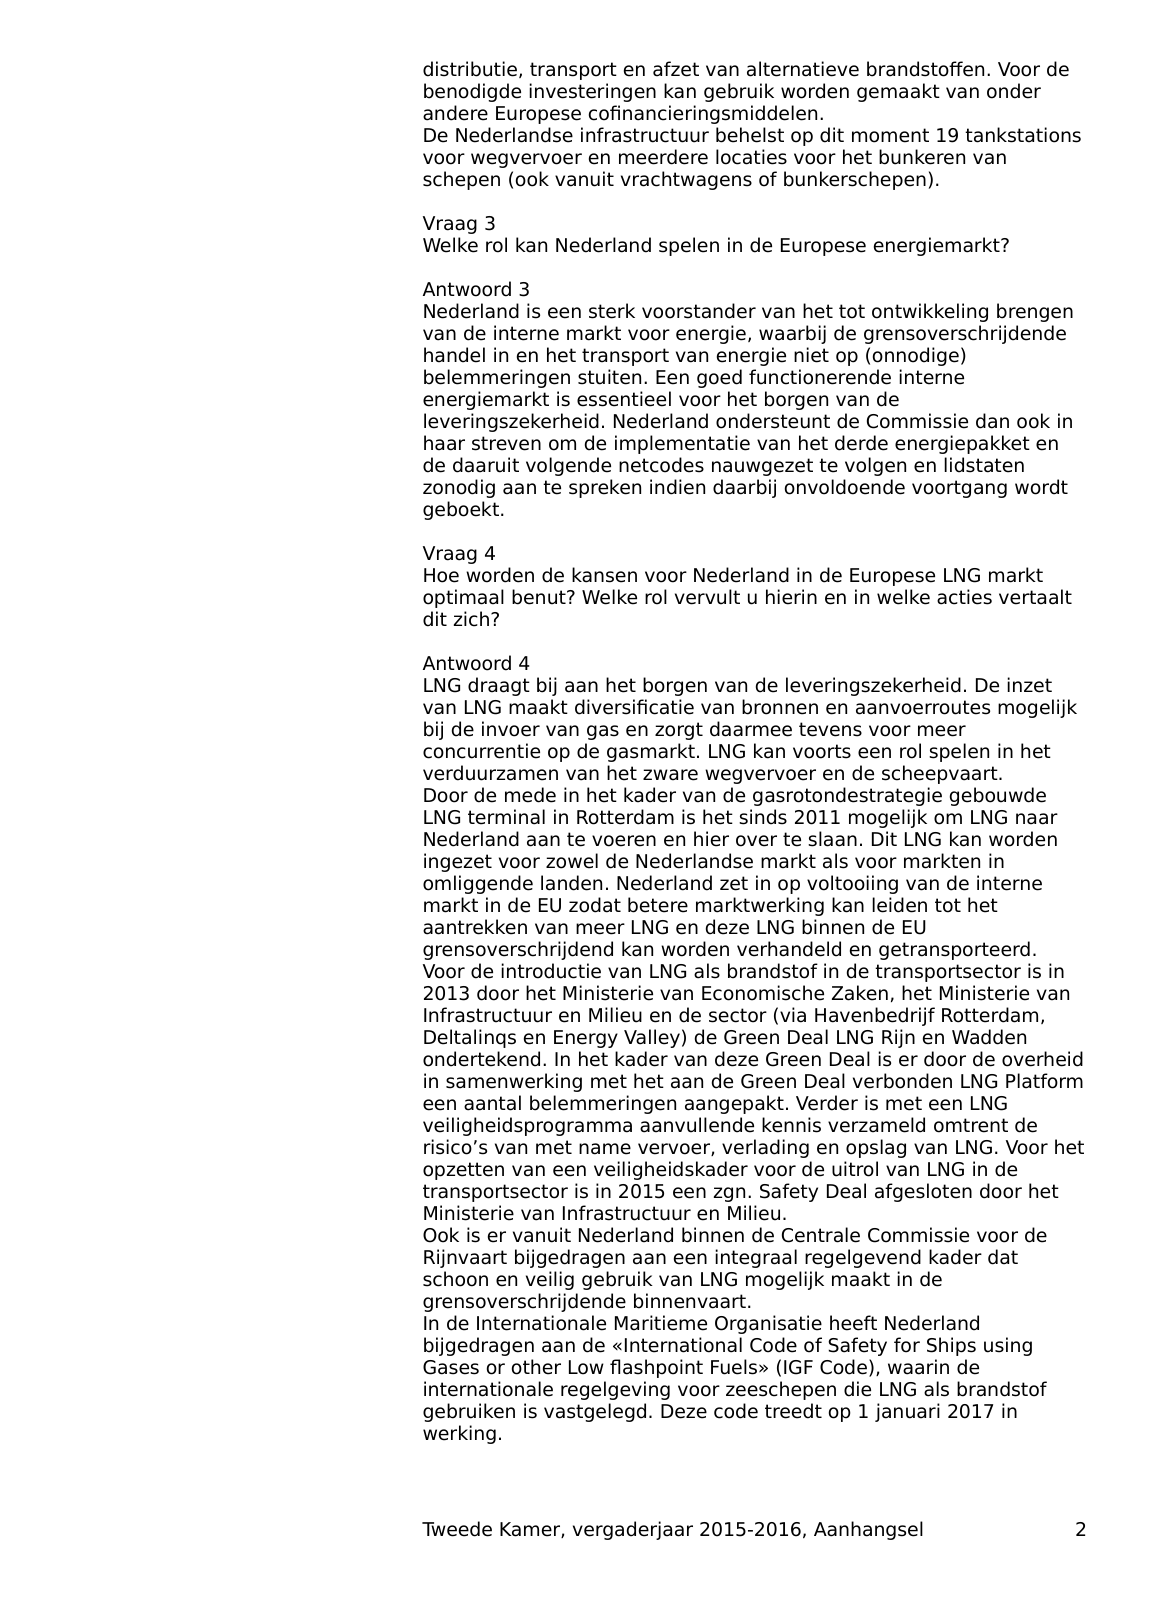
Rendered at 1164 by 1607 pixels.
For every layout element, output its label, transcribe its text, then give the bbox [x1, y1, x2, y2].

text Antwoord 3 [422, 279, 1087, 301]
text Voor de introductie van LNG als brandstof in de transportsector is in 2013 door het Ministerie van Economische Zaken, het Ministerie van Infrastructuur en Milieu en de sector (via Havenbedrijf Rotterdam, Deltalinqs en Energy Valley) de Green Deal LNG Rijn en Wadden ondertekend. In het kader van deze Green Deal is er door de overheid in samenwerking met het aan de Green Deal verbonden LNG Platform een aantal belemmeringen aangepakt. Verder is met een LNG veiligheidsprogramma aanvullende kennis verzameld omtrent de risico’s van met name vervoer, verlading en opslag van LNG. Voor het opzetten van een veiligheidskader voor de uitrol van LNG in de transportsector is in 2015 een zgn. Safety Deal afgesloten door het Ministerie van Infrastructuur en Milieu. [422, 961, 1087, 1225]
text De Nederlandse infrastructuur behelst op dit moment 19 tankstations voor wegvervoer en meerdere locaties voor het bunkeren van schepen (ook vanuit vrachtwagens of bunkerschepen). [422, 125, 1087, 191]
text LNG draagt bij aan het borgen van de leveringszekerheid. De inzet van LNG maakt diversificatie van bronnen en aanvoerroutes mogelijk bij de invoer van gas en zorgt daarmee tevens voor meer concurrentie op de gasmarkt. LNG kan voorts een rol spelen in het verduurzamen van het zware wegvervoer en de scheepvaart. [422, 675, 1087, 785]
text In de Internationale Maritieme Organisatie heeft Nederland bijgedragen aan de «International Code of Safety for Ships using Gases or other Low flashpoint Fuels» (IGF Code), waarin de internationale regelgeving voor zeeschepen die LNG als brandstof gebruiken is vastgelegd. Deze code treedt op 1 januari 2017 in werking. [422, 1313, 1087, 1444]
text distributie, transport en afzet van alternatieve brandstoffen. Voor de benodigde investeringen kan gebruik worden gemaakt van onder andere Europese cofinancieringsmiddelen. [422, 59, 1087, 125]
text Hoe worden de kansen voor Nederland in de Europese LNG markt optimaal benut? Welke rol vervult u hierin en in welke acties vertaalt dit zich? [422, 565, 1087, 631]
text Door de mede in het kader van de gasrotondestrategie gebouwde LNG terminal in Rotterdam is het sinds 2011 mogelijk om LNG naar Nederland aan te voeren en hier over te slaan. Dit LNG kan worden ingezet voor zowel de Nederlandse markt als voor markten in omliggende landen. Nederland zet in op voltooiing van de interne markt in de EU zodat betere marktwerking kan leiden tot het aantrekken van meer LNG en deze LNG binnen de EU grensoverschrijdend kan worden verhandeld en getransporteerd. [422, 785, 1087, 961]
text Welke rol kan Nederland spelen in de Europese energiemarkt? [422, 235, 1087, 257]
text Ook is er vanuit Nederland binnen de Centrale Commissie voor de Rijnvaart bijgedragen aan een integraal regelgevend kader dat schoon en veilig gebruik van LNG mogelijk maakt in de grensoverschrijdende binnenvaart. [422, 1225, 1087, 1313]
text Antwoord 4 [422, 653, 1087, 675]
text Vraag 4 [422, 543, 1087, 565]
text Nederland is een sterk voorstander van het tot ontwikkeling brengen van de interne markt voor energie, waarbij de grensoverschrijdende handel in en het transport van energie niet op (onnodige) belemmeringen stuiten. Een goed functionerende interne energiemarkt is essentieel voor het borgen van de leveringszekerheid. Nederland ondersteunt de Commissie dan ook in haar streven om de implementatie van het derde energiepakket en de daaruit volgende netcodes nauwgezet te volgen en lidstaten zonodig aan te spreken indien daarbij onvoldoende voortgang wordt geboekt. [422, 301, 1087, 521]
text Vraag 3 [422, 213, 1087, 235]
